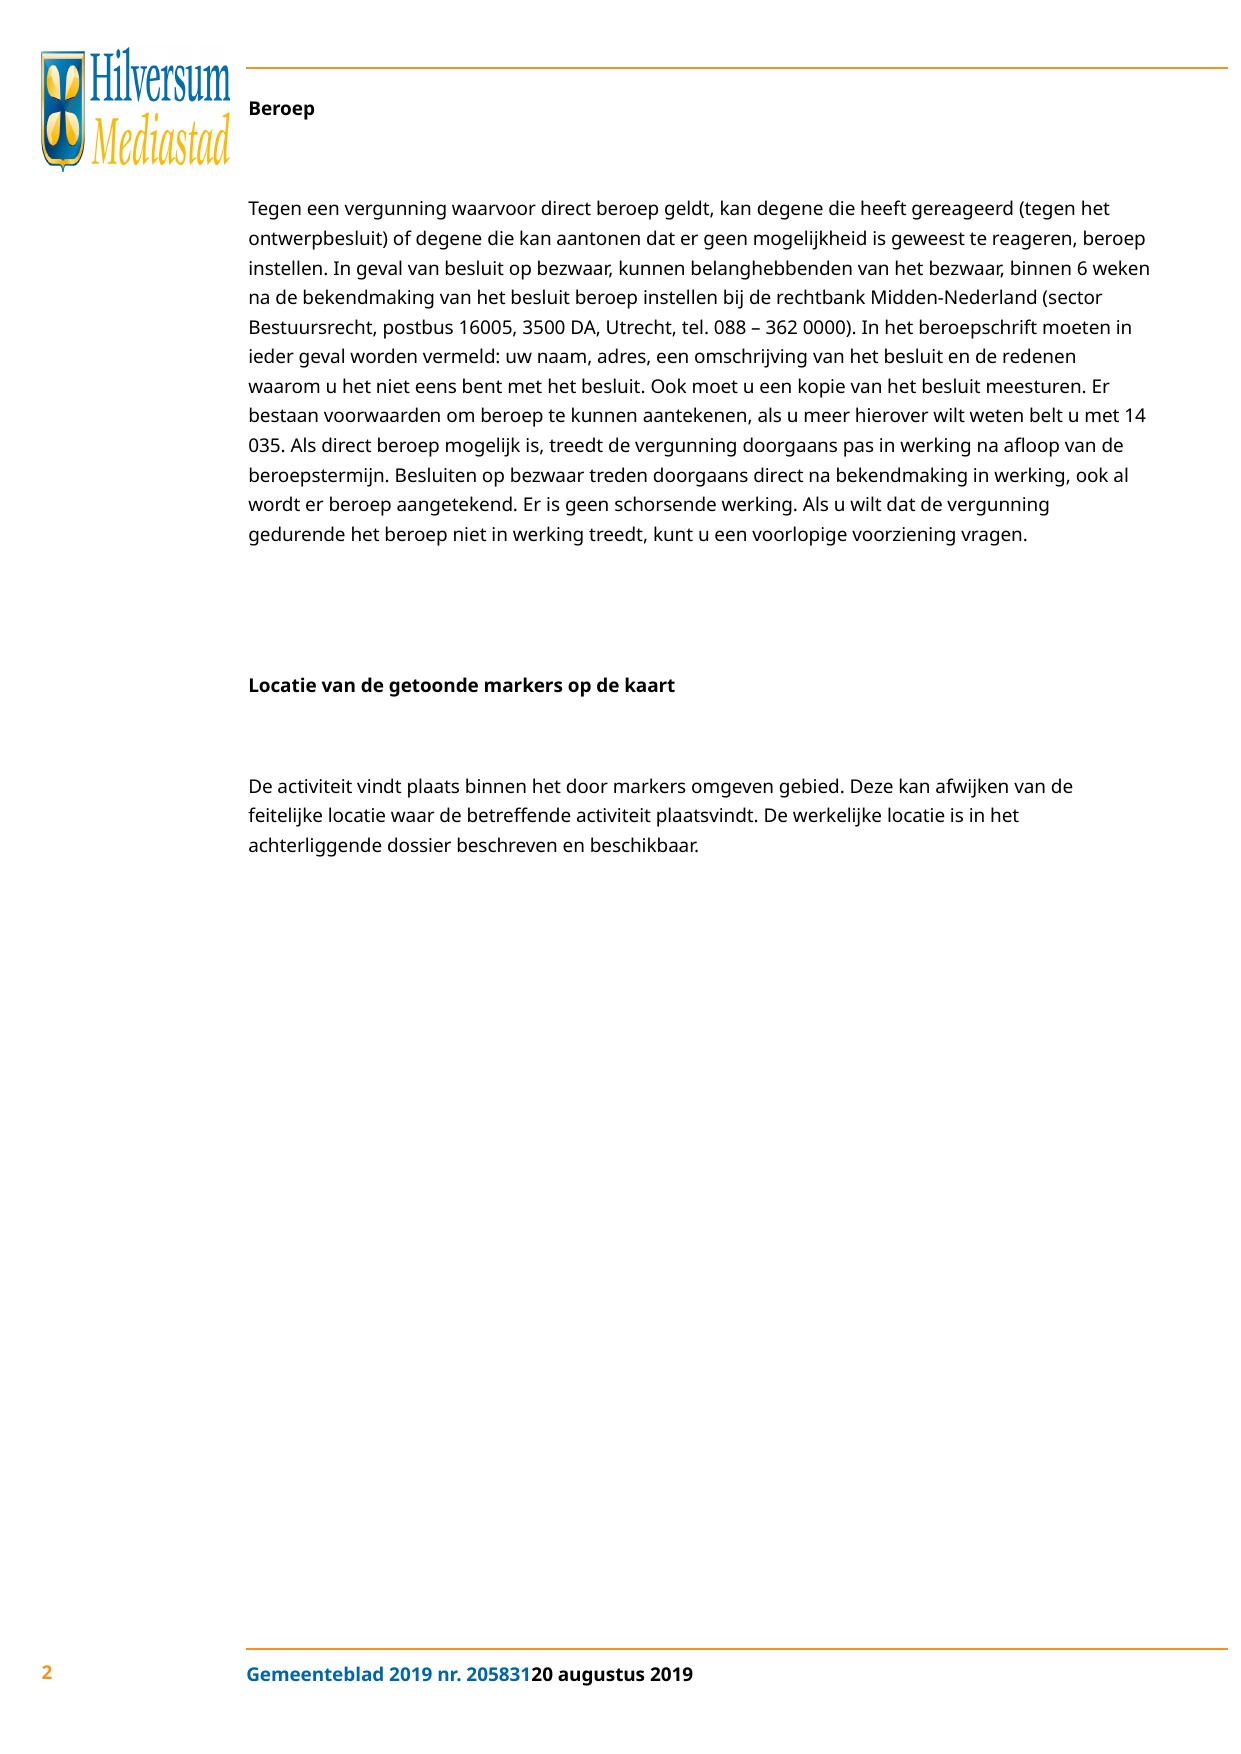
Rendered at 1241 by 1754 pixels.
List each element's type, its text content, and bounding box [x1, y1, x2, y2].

text Tegen een vergunning waarvoor direct beroep geldt, kan degene die heeft gereageerd (tegen het ontwerpbesluit) of degene die kan aantonen dat er geen mogelijkheid is geweest te reageren, beroep instellen. In geval van besluit op bezwaar, kunnen belanghebbenden van het bezwaar, binnen 6 weken na de bekendmaking van het besluit beroep instellen bij de rechtbank Midden-Nederland (sector Bestuursrecht, postbus 16005, 3500 DA, Utrecht, tel. 088 – 362 0000). In het beroepschrift moeten in ieder geval worden vermeld: uw naam, adres, een omschrijving van het besluit en de redenen waarom u het niet eens bent met het besluit. Ook moet u een kopie van het besluit meesturen. Er bestaan voorwaarden om beroep te kunnen aantekenen, als u meer hierover wilt weten belt u met 14 035. Als direct beroep mogelijk is, treedt de vergunning doorgaans pas in werking na afloop van de beroepstermijn. Besluiten op bezwaar treden doorgaans direct na bekendmaking in werking, ook al wordt er beroep aangetekend. Er is geen schorsende werking. Als u wilt dat de vergunning gedurende het beroep niet in werking treedt, kunt u een voorlopige voorziening vragen. [248, 196, 1152, 547]
text Beroep [248, 95, 1152, 121]
text De activiteit vindt plaats binnen het door markers omgeven gebied. Deze kan afwijken van de feitelijke locatie waar de betreffende activiteit plaatsvindt. De werkelijke locatie is in het achterliggende dossier beschreven en beschikbaar. [248, 773, 1152, 858]
picture [41, 47, 231, 172]
text Locatie van de getoonde markers op de kaart [248, 672, 1152, 698]
